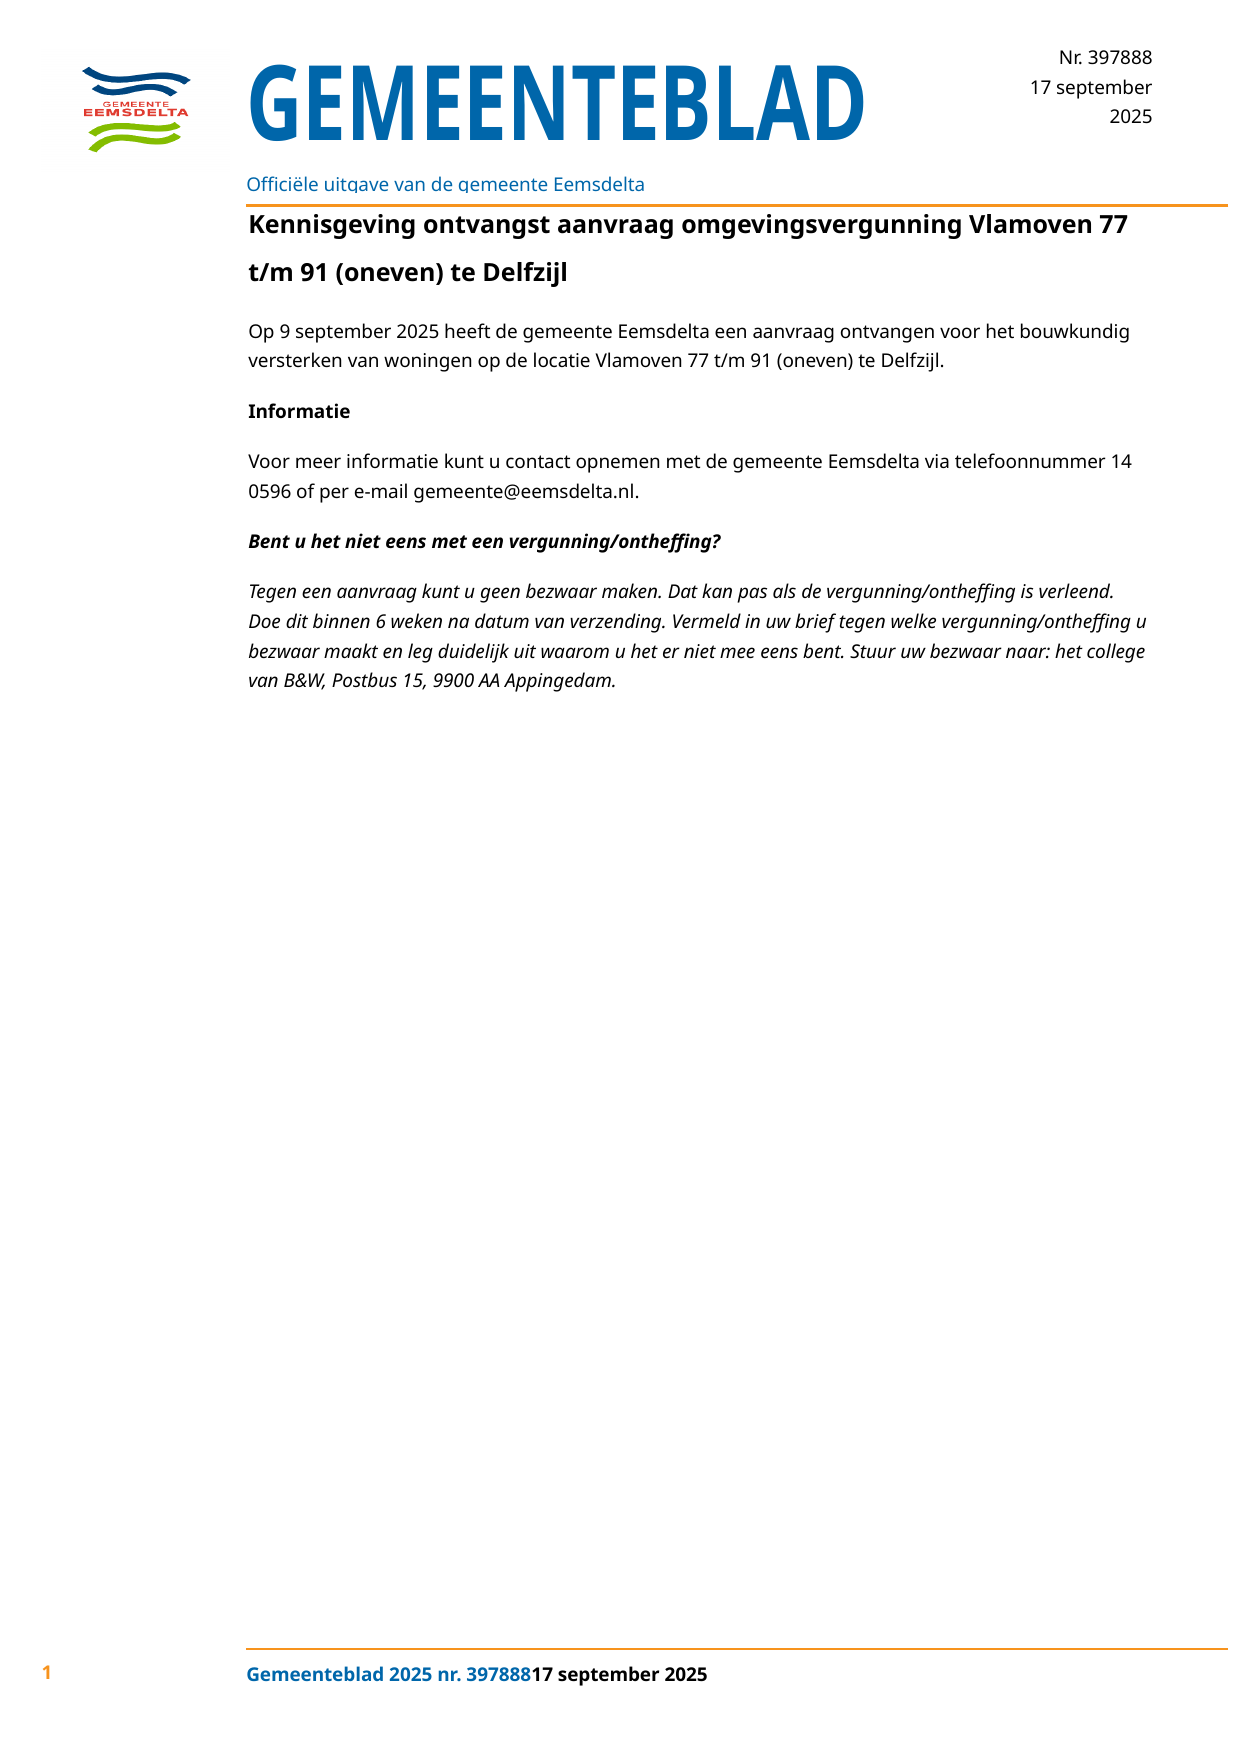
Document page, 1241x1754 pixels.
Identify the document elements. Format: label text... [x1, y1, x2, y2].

text Informatie [248, 398, 1152, 424]
picture [41, 47, 231, 172]
text Bent u het niet eens met een vergunning/ontheffing? [248, 528, 1152, 554]
text Kennisgeving ontvangst aanvraag omgevingsvergunning Vlamoven 77 t/m 91 (oneven) te Delfzijl [248, 207, 1152, 288]
text Voor meer informatie kunt u contact opnemen met de gemeente Eemsdelta via telefoonnummer 14 0596 of per e-mail gemeente@eemsdelta.nl. [248, 448, 1152, 504]
text Tegen een aanvraag kunt u geen bezwaar maken. Dat kan pas als de vergunning/ontheffing is verleend. Doe dit binnen 6 weken na datum van verzending. Vermeld in uw brief tegen welke vergunning/ontheffing u bezwaar maakt en leg duidelijk uit waarom u het er niet mee eens bent. Stuur uw bezwaar naar: het college van B&W, Postbus 15, 9900 AA Appingedam. [248, 579, 1152, 693]
text Op 9 september 2025 heeft de gemeente Eemsdelta een aanvraag ontvangen voor het bouwkundig versterken van woningen op de locatie Vlamoven 77 t/m 91 (oneven) te Delfzijl. [248, 318, 1152, 373]
